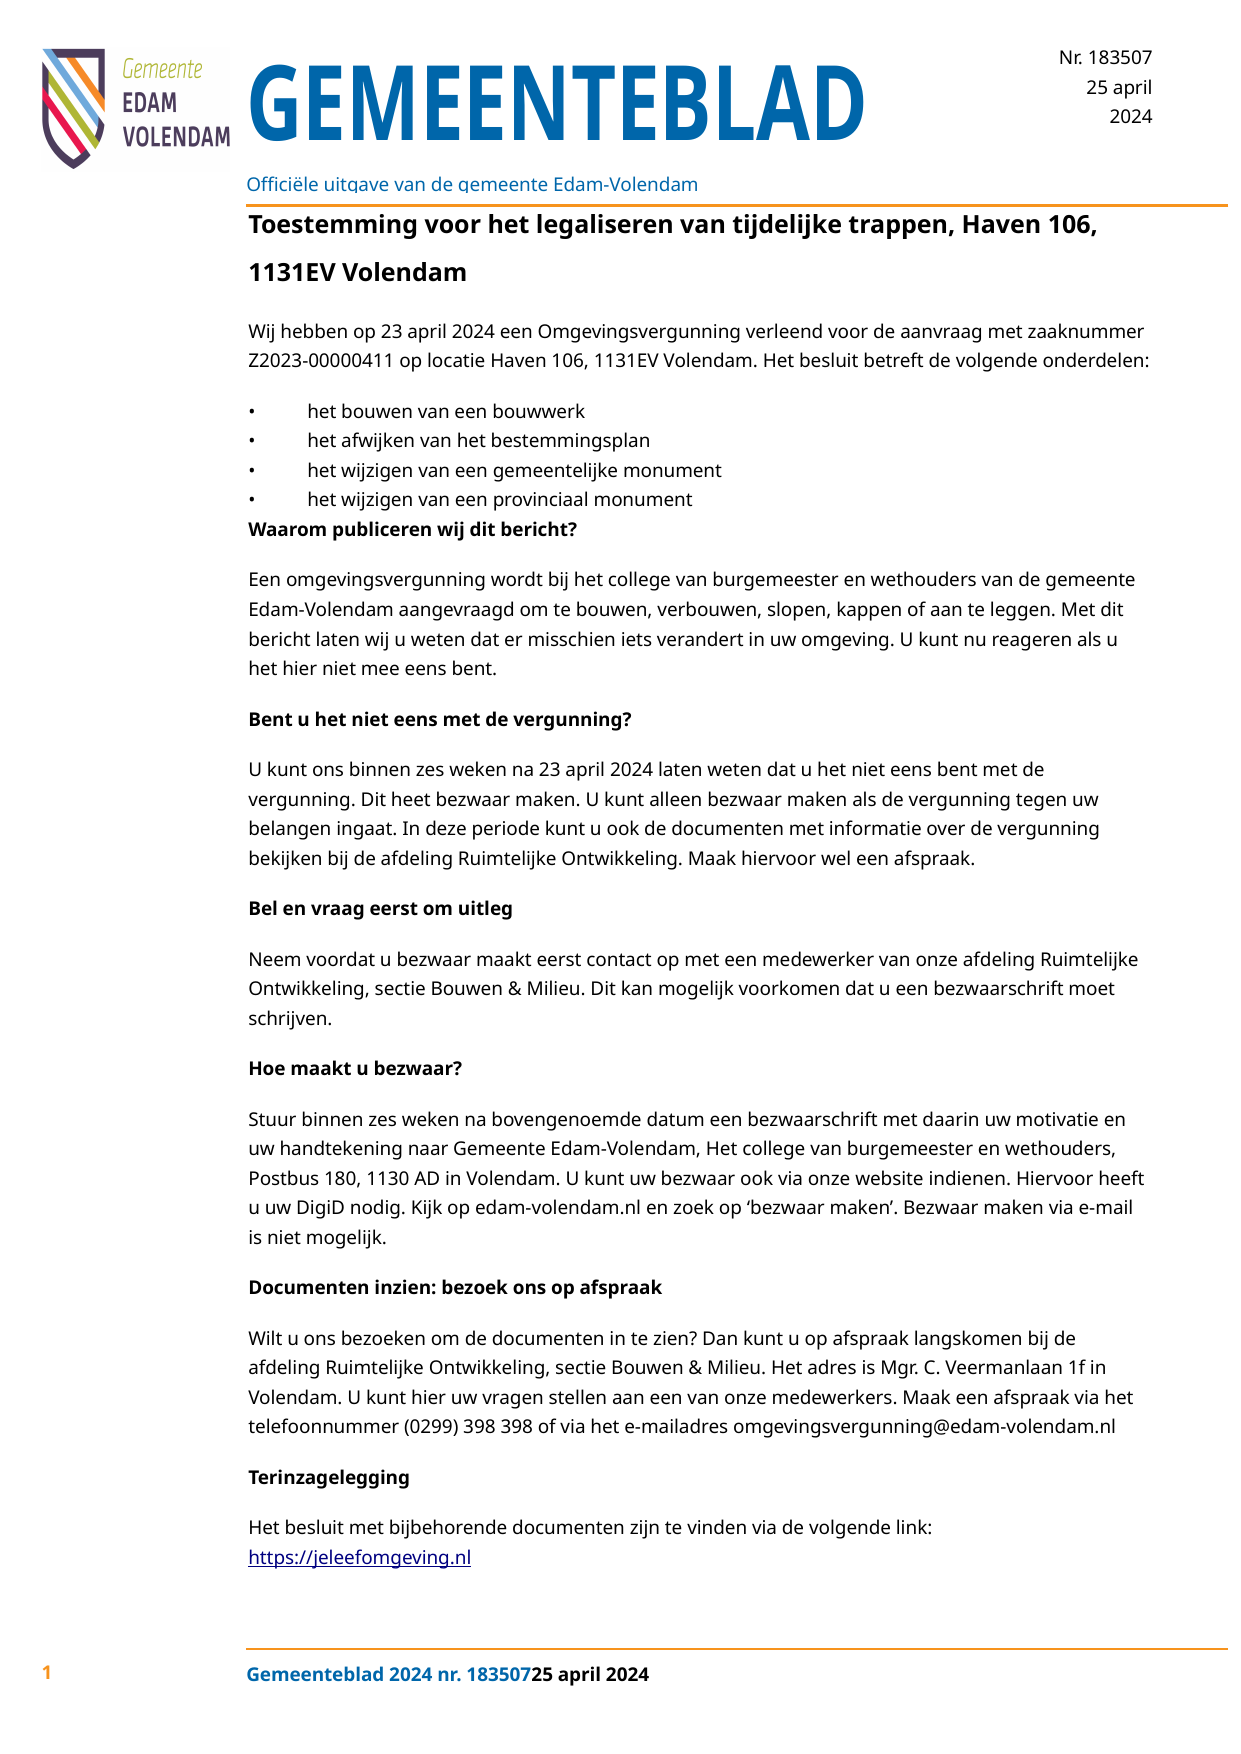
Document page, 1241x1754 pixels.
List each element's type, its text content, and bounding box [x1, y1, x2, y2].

text Documenten inzien: bezoek ons op afspraak [248, 1274, 1152, 1300]
picture [41, 47, 231, 172]
text U kunt ons binnen zes weken na 23 april 2024 laten weten dat u het niet eens bent met de vergunning. Dit heet bezwaar maken. U kunt alleen bezwaar maken als de vergunning tegen uw belangen ingaat. In deze periode kunt u ook de documenten met informatie over de vergunning bekijken bij de afdeling Ruimtelijke Ontwikkeling. Maak hiervoor wel een afspraak. [248, 756, 1152, 871]
text Waarom publiceren wij dit bericht? [248, 516, 1152, 542]
text Het besluit met bijbehorende documenten zijn te vinden via de volgende link: https://jeleefomgeving.nl [248, 1514, 1152, 1570]
text Stuur binnen zes weken na bovengenoemde datum een bezwaarschrift met daarin uw motivatie en uw handtekening naar Gemeente Edam-Volendam, Het college van burgemeester en wethouders, Postbus 180, 1130 AD in Volendam. U kunt uw bezwaar ook via onze website indienen. Hiervoor heeft u uw DigiD nodig. Kijk op edam-volendam.nl en zoek op ‘bezwaar maken’. Bezwaar maken via e-mail is niet mogelijk. [248, 1106, 1152, 1250]
text Wilt u ons bezoeken om de documenten in te zien? Dan kunt u op afspraak langskomen bij de afdeling Ruimtelijke Ontwikkeling, sectie Bouwen & Milieu. Het adres is Mgr. C. Veermanlaan 1f in Volendam. U kunt hier uw vragen stellen aan een van onze medewerkers. Maak een afspraak via het telefoonnummer (0299) 398 398 of via het e-mailadres omgevingsvergunning@edam-volendam.nl [248, 1325, 1152, 1439]
text Een omgevingsvergunning wordt bij het college van burgemeester en wethouders van de gemeente Edam-Volendam aangevraagd om te bouwen, verbouwen, slopen, kappen of aan te leggen. Met dit bericht laten wij u weten dat er misschien iets verandert in uw omgeving. U kunt nu reageren als u het hier niet mee eens bent. [248, 567, 1152, 681]
text Bent u het niet eens met de vergunning? [248, 706, 1152, 732]
list het wijzigen van een provinciaal monument [248, 487, 1152, 512]
list het afwijken van het bestemmingsplan [248, 427, 1152, 453]
text Wij hebben op 23 april 2024 een Omgevingsvergunning verleend voor de aanvraag met zaaknummer Z2023-00000411 op locatie Haven 106, 1131EV Volendam. Het besluit betreft de volgende onderdelen: [248, 318, 1152, 373]
text Hoe maakt u bezwaar? [248, 1055, 1152, 1081]
list het wijzigen van een gemeentelijke monument [248, 457, 1152, 483]
text Bel en vraag eerst om uitleg [248, 895, 1152, 921]
text Toestemming voor het legaliseren van tijdelijke trappen, Haven 106, 1131EV Volendam [248, 207, 1152, 288]
text Neem voordat u bezwaar maakt eerst contact op met een medewerker van onze afdeling Ruimtelijke Ontwikkeling, sectie Bouwen & Milieu. Dit kan mogelijk voorkomen dat u een bezwaarschrift moet schrijven. [248, 946, 1152, 1031]
text Terinzagelegging [248, 1464, 1152, 1490]
list het bouwen van een bouwwerk [248, 398, 1152, 424]
